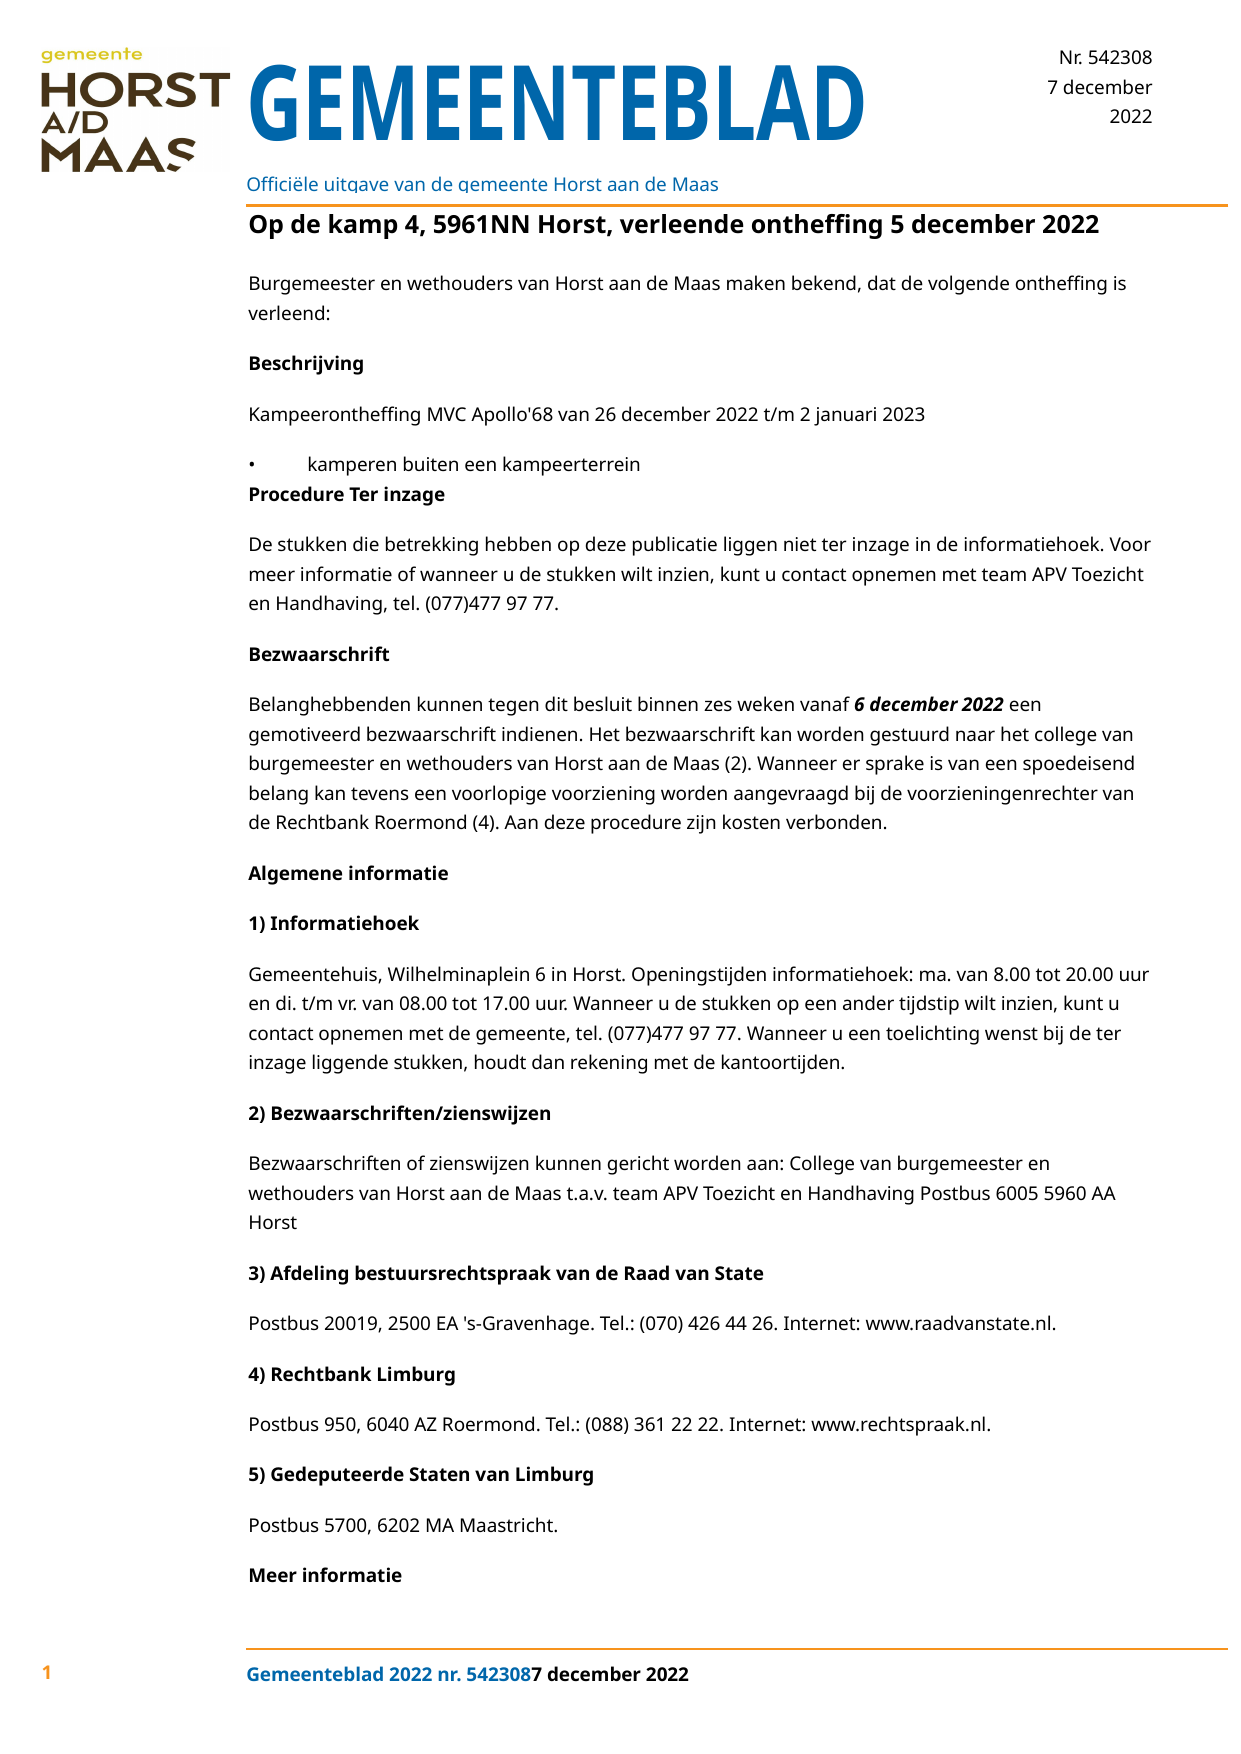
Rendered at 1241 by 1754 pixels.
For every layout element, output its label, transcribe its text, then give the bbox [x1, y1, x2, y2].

text Kampeerontheffing MVC Apollo'68 van 26 december 2022 t/m 2 januari 2023 [248, 401, 1152, 426]
text Op de kamp 4, 5961NN Horst, verleende ontheffing 5 december 2022 [248, 207, 1152, 241]
text Gemeentehuis, Wilhelminaplein 6 in Horst. Openingstijden informatiehoek: ma. van 8.00 tot 20.00 uur en di. t/m vr. van 08.00 tot 17.00 uur. Wanneer u de stukken op een ander tijdstip wilt inzien, kunt u contact opnemen met de gemeente, tel. (077)477 97 77. Wanneer u een toelichting wenst bij de ter inzage liggende stukken, houdt dan rekening met de kantoortijden. [248, 961, 1152, 1075]
list kamperen buiten een kampeerterrein [248, 451, 1152, 477]
picture [41, 47, 231, 172]
text Postbus 20019, 2500 EA 's-Gravenhage. Tel.: (070) 426 44 26. Internet: www.raadvanstate.nl. [248, 1310, 1152, 1336]
text Belanghebbenden kunnen tegen dit besluit binnen zes weken vanaf 6 december 2022 een gemotiveerd bezwaarschrift indienen. Het bezwaarschrift kan worden gestuurd naar het college van burgemeester en wethouders van Horst aan de Maas (2). Wanneer er sprake is van een spoedeisend belang kan tevens een voorlopige voorziening worden aangevraagd bij de voorzieningenrechter van de Rechtbank Roermond (4). Aan deze procedure zijn kosten verbonden. [248, 691, 1152, 835]
text Postbus 950, 6040 AZ Roermond. Tel.: (088) 361 22 22. Internet: www.rechtspraak.nl. [248, 1411, 1152, 1437]
text Beschrijving [248, 350, 1152, 376]
text 4) Rechtbank Limburg [248, 1361, 1152, 1386]
text 2) Bezwaarschriften/zienswijzen [248, 1100, 1152, 1126]
text Algemene informatie [248, 860, 1152, 886]
text Bezwaarschrift [248, 641, 1152, 666]
text 5) Gedeputeerde Staten van Limburg [248, 1462, 1152, 1487]
text Bezwaarschriften of zienswijzen kunnen gericht worden aan: College van burgemeester en wethouders van Horst aan de Maas t.a.v. team APV Toezicht en Handhaving Postbus 6005 5960 AA Horst [248, 1150, 1152, 1235]
text 1) Informatiehoek [248, 910, 1152, 936]
text De stukken die betrekking hebben op deze publicatie liggen niet ter inzage in de informatiehoek. Voor meer informatie of wanneer u de stukken wilt inzien, kunt u contact opnemen met team APV Toezicht en Handhaving, tel. (077)477 97 77. [248, 531, 1152, 616]
text Meer informatie [248, 1562, 1152, 1588]
text 3) Afdeling bestuursrechtspraak van de Raad van State [248, 1260, 1152, 1286]
text Burgemeester en wethouders van Horst aan de Maas maken bekend, dat de volgende ontheffing is verleend: [248, 270, 1152, 326]
text Procedure Ter inzage [248, 481, 1152, 506]
text Postbus 5700, 6202 MA Maastricht. [248, 1512, 1152, 1538]
